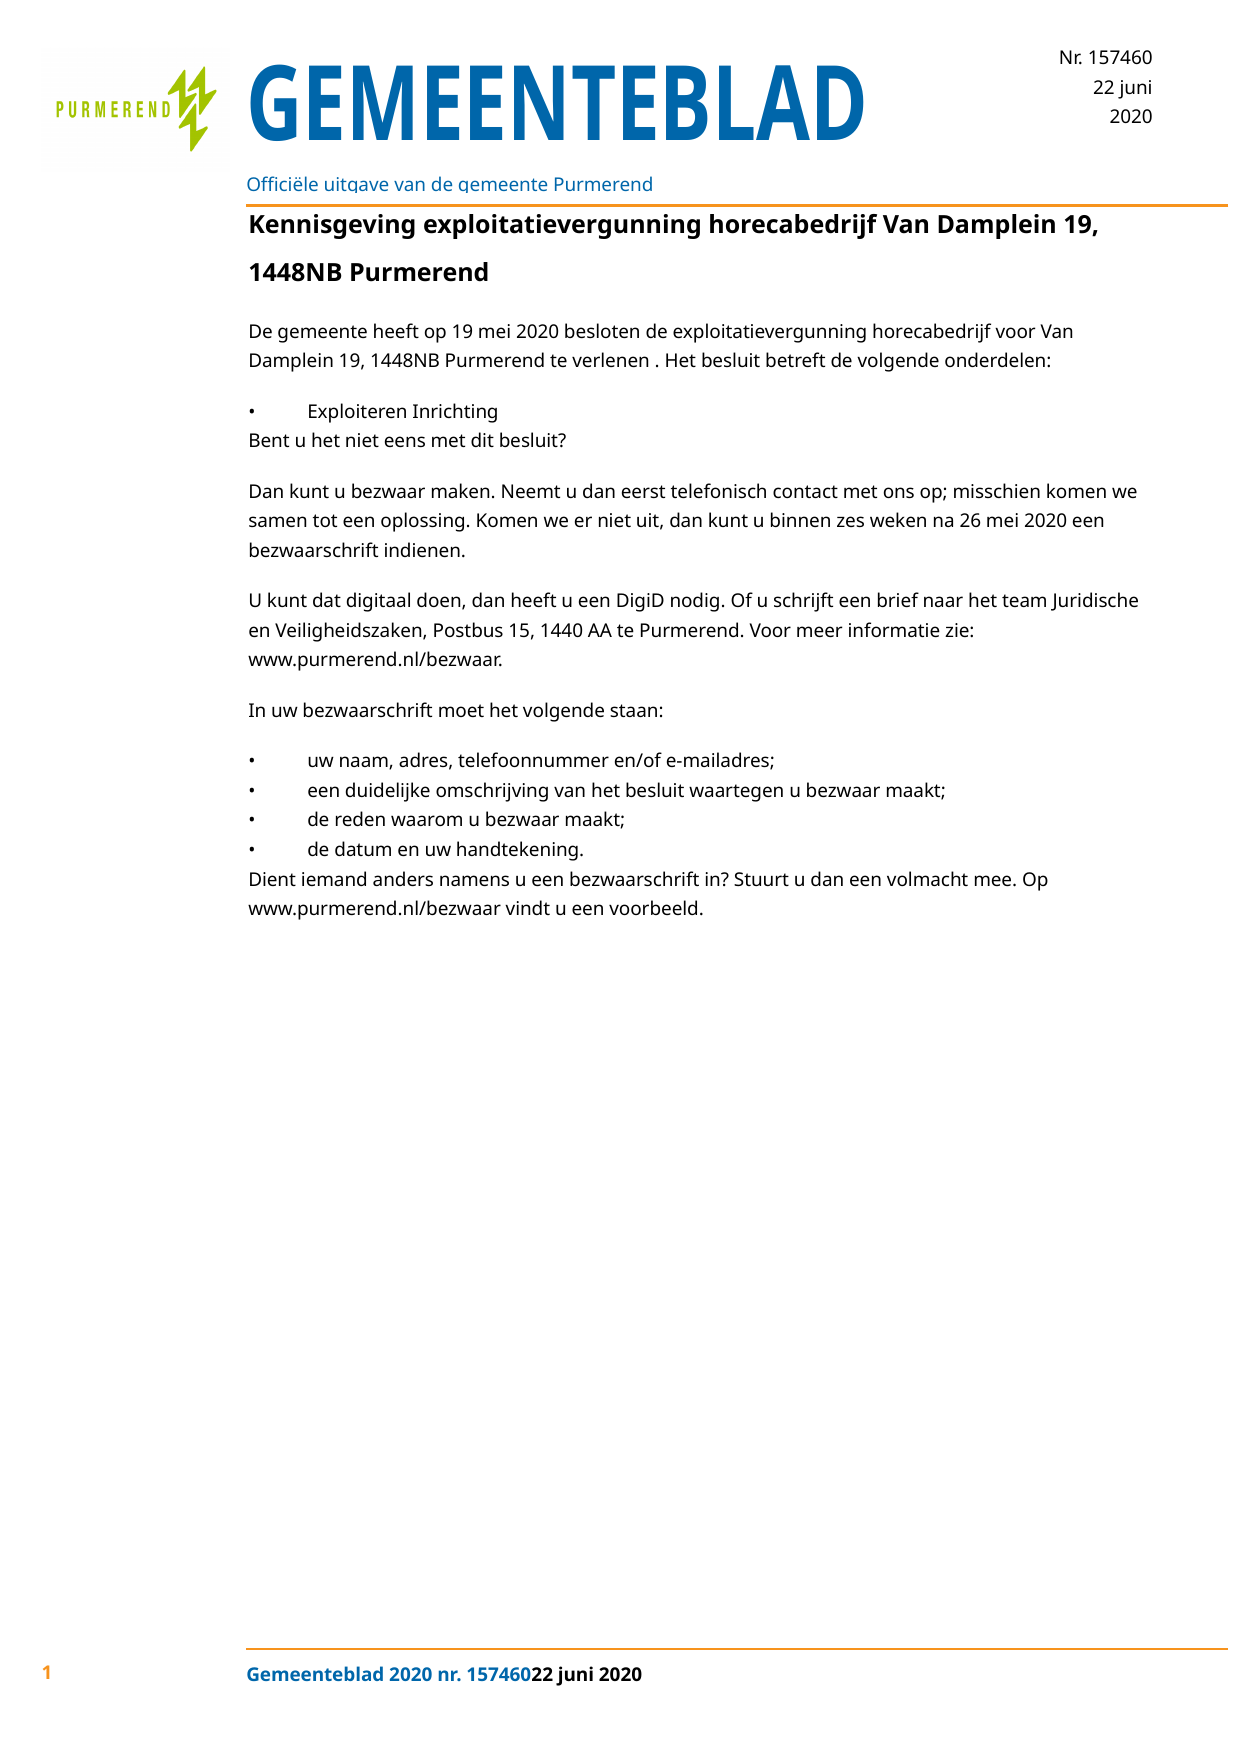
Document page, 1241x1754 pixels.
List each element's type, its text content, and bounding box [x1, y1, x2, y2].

list de datum en uw handtekening. [248, 836, 1152, 862]
picture [41, 47, 231, 172]
text Kennisgeving exploitatievergunning horecabedrijf Van Damplein 19, 1448NB Purmerend [248, 207, 1152, 288]
text In uw bezwaarschrift moet het volgende staan: [248, 697, 1152, 723]
text U kunt dat digitaal doen, dan heeft u een DigiD nodig. Of u schrijft een brief naar het team Juridische en Veiligheidszaken, Postbus 15, 1440 AA te Purmerend. Voor meer informatie zie: www.purmerend.nl/bezwaar. [248, 587, 1152, 672]
list een duidelijke omschrijving van het besluit waartegen u bezwaar maakt; [248, 777, 1152, 803]
text Bent u het niet eens met dit besluit? [248, 427, 1152, 453]
list Exploiteren Inrichting [248, 398, 1152, 424]
text De gemeente heeft op 19 mei 2020 besloten de exploitatievergunning horecabedrijf voor Van Damplein 19, 1448NB Purmerend te verlenen . Het besluit betreft de volgende onderdelen: [248, 318, 1152, 373]
text Dan kunt u bezwaar maken. Neemt u dan eerst telefonisch contact met ons op; misschien komen we samen tot een oplossing. Komen we er niet uit, dan kunt u binnen zes weken na 26 mei 2020 een bezwaarschrift indienen. [248, 478, 1152, 563]
list de reden waarom u bezwaar maakt; [248, 807, 1152, 832]
text Dient iemand anders namens u een bezwaarschrift in? Stuurt u dan een volmacht mee. Op www.purmerend.nl/bezwaar vindt u een voorbeeld. [248, 866, 1152, 921]
list uw naam, adres, telefoonnummer en/of e-mailadres; [248, 747, 1152, 773]
